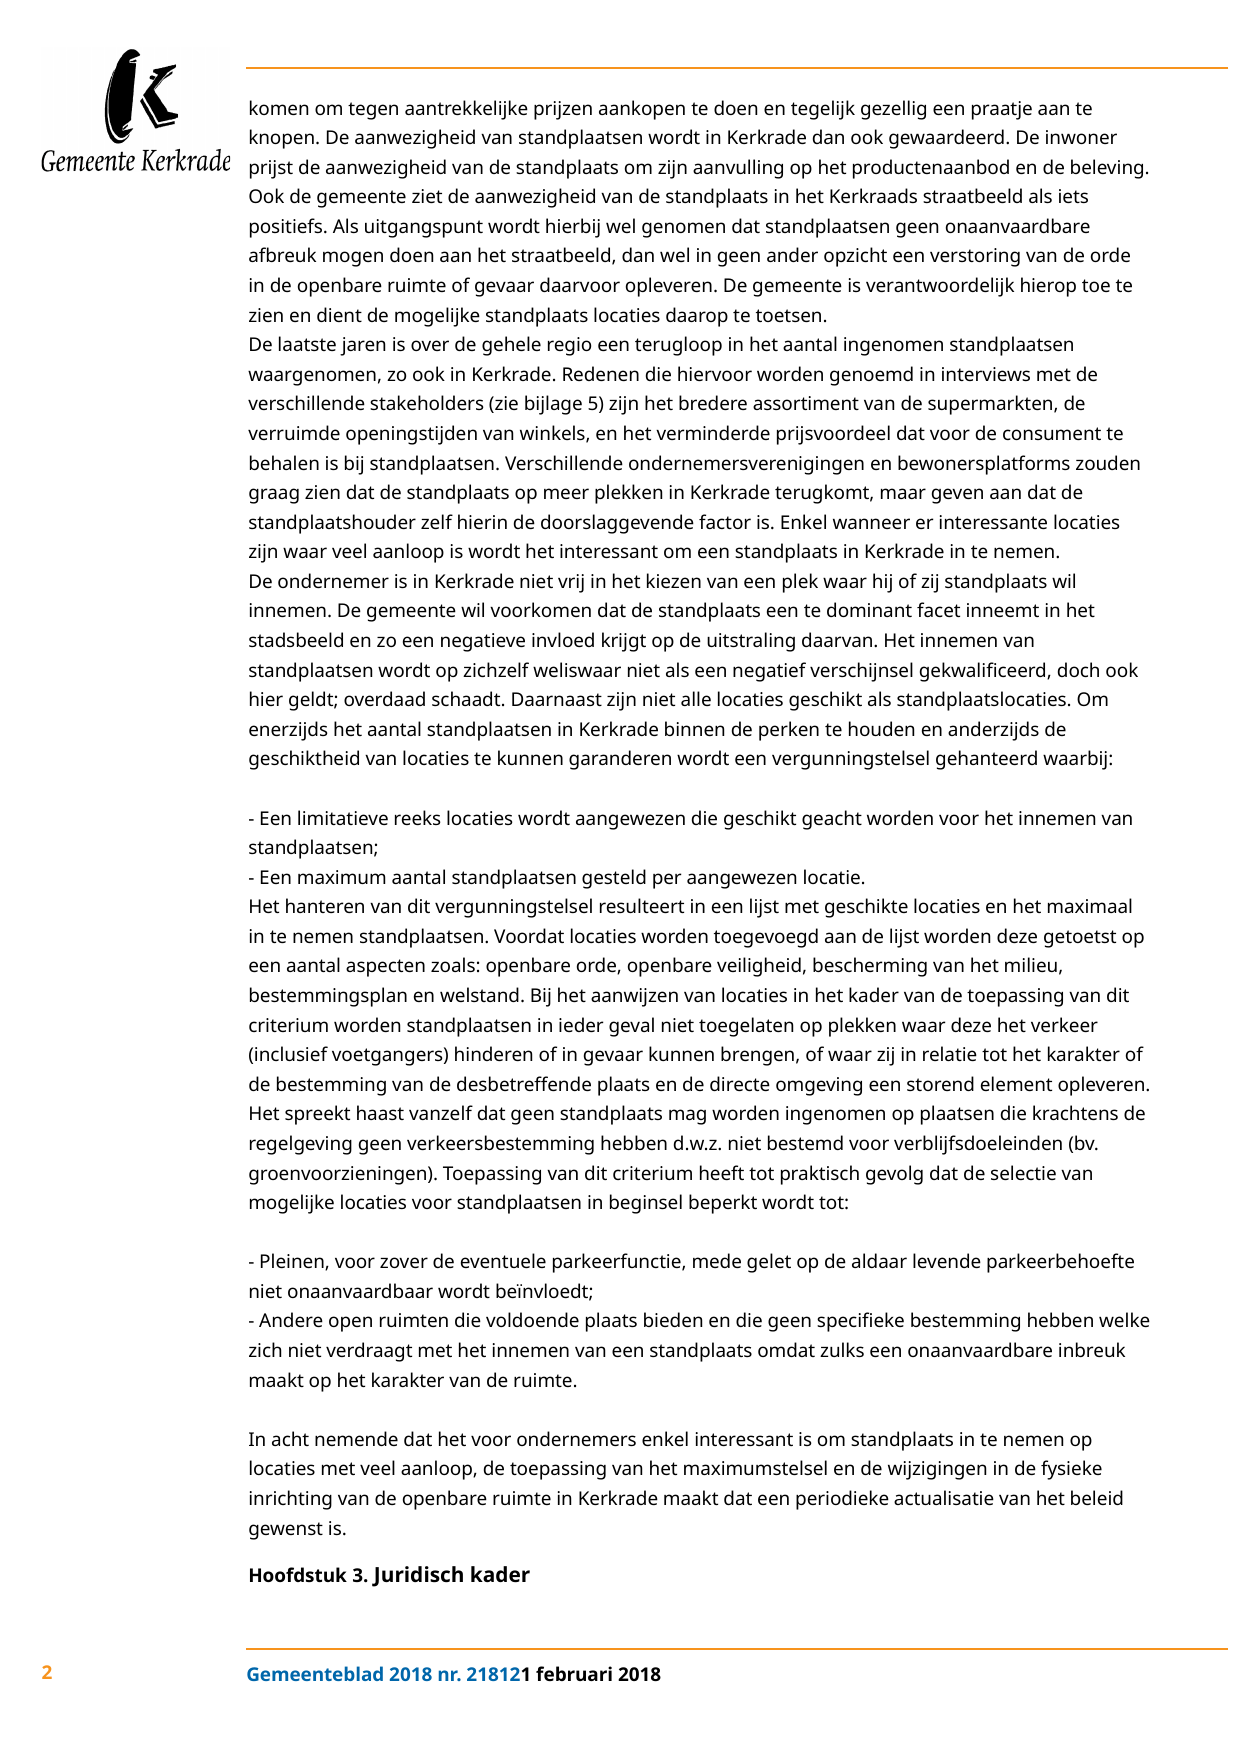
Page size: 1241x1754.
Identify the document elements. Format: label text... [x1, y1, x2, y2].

text - Een limitatieve reeks locaties wordt aangewezen die geschikt geacht worden voor het innemen van standplaatsen; [248, 805, 1152, 860]
text De ondernemer is in Kerkrade niet vrij in het kiezen van een plek waar hij of zij standplaats wil innemen. De gemeente wil voorkomen dat de standplaats een te dominant facet inneemt in het stadsbeeld en zo een negatieve invloed krijgt op de uitstraling daarvan. Het innemen van standplaatsen wordt op zichzelf weliswaar niet als een negatief verschijnsel gekwalificeerd, doch ook hier geldt; overdaad schaadt. Daarnaast zijn niet alle locaties geschikt als standplaatslocaties. Om enerzijds het aantal standplaatsen in Kerkrade binnen de perken te houden en anderzijds de geschiktheid van locaties te kunnen garanderen wordt een vergunningstelsel gehanteerd waarbij: [248, 568, 1152, 771]
text De laatste jaren is over de gehele regio een terugloop in het aantal ingenomen standplaatsen waargenomen, zo ook in Kerkrade. Redenen die hiervoor worden genoemd in interviews met de verschillende stakeholders (zie bijlage 5) zijn het bredere assortiment van de supermarkten, de verruimde openingstijden van winkels, en het verminderde prijsvoordeel dat voor de consument te behalen is bij standplaatsen. Verschillende ondernemersverenigingen en bewonersplatforms zouden graag zien dat de standplaats op meer plekken in Kerkrade terugkomt, maar geven aan dat de standplaatshouder zelf hierin de doorslaggevende factor is. Enkel wanneer er interessante locaties zijn waar veel aanloop is wordt het interessant om een standplaats in Kerkrade in te nemen. [248, 331, 1152, 564]
text komen om tegen aantrekkelijke prijzen aankopen te doen en tegelijk gezellig een praatje aan te knopen. De aanwezigheid van standplaatsen wordt in Kerkrade dan ook gewaardeerd. De inwoner prijst de aanwezigheid van de standplaats om zijn aanvulling op het productenaanbod en de beleving. Ook de gemeente ziet de aanwezigheid van de standplaats in het Kerkraads straatbeeld als iets positiefs. Als uitgangspunt wordt hierbij wel genomen dat standplaatsen geen onaanvaardbare afbreuk mogen doen aan het straatbeeld, dan wel in geen ander opzicht een verstoring van de orde in de openbare ruimte of gevaar daarvoor opleveren. De gemeente is verantwoordelijk hierop toe te zien en dient de mogelijke standplaats locaties daarop te toetsen. [248, 95, 1152, 328]
text - Pleinen, voor zover de eventuele parkeerfunctie, mede gelet op de aldaar levende parkeerbehoefte niet onaanvaardbaar wordt beïnvloedt; [248, 1248, 1152, 1304]
text In acht nemende dat het voor ondernemers enkel interessant is om standplaats in te nemen op locaties met veel aanloop, de toepassing van het maximumstelsel en de wijzigingen in de fysieke inrichting van de openbare ruimte in Kerkrade maakt dat een periodieke actualisatie van het beleid gewenst is. [248, 1426, 1152, 1541]
text - Andere open ruimten die voldoende plaats bieden en die geen specifieke bestemming hebben welke zich niet verdraagt met het innemen van een standplaats omdat zulks een onaanvaardbare inbreuk maakt op het karakter van de ruimte. [248, 1308, 1152, 1393]
text Hoofdstuk 3. Juridisch kader [248, 1560, 1152, 1589]
text Het hanteren van dit vergunningstelsel resulteert in een lijst met geschikte locaties en het maximaal in te nemen standplaatsen. Voordat locaties worden toegevoegd aan de lijst worden deze getoetst op een aantal aspecten zoals: openbare orde, openbare veiligheid, bescherming van het milieu, bestemmingsplan en welstand. Bij het aanwijzen van locaties in het kader van de toepassing van dit criterium worden standplaatsen in ieder geval niet toegelaten op plekken waar deze het verkeer (inclusief voetgangers) hinderen of in gevaar kunnen brengen, of waar zij in relatie tot het karakter of de bestemming van de desbetreffende plaats en de directe omgeving een storend element opleveren. Het spreekt haast vanzelf dat geen standplaats mag worden ingenomen op plaatsen die krachtens de regelgeving geen verkeersbestemming hebben d.w.z. niet bestemd voor verblijfsdoeleinden (bv. groenvoorzieningen). Toepassing van dit criterium heeft tot praktisch gevolg dat de selectie van mogelijke locaties voor standplaatsen in beginsel beperkt wordt tot: [248, 893, 1152, 1215]
picture [41, 47, 231, 172]
text - Een maximum aantal standplaatsen gesteld per aangewezen locatie. [248, 864, 1152, 890]
